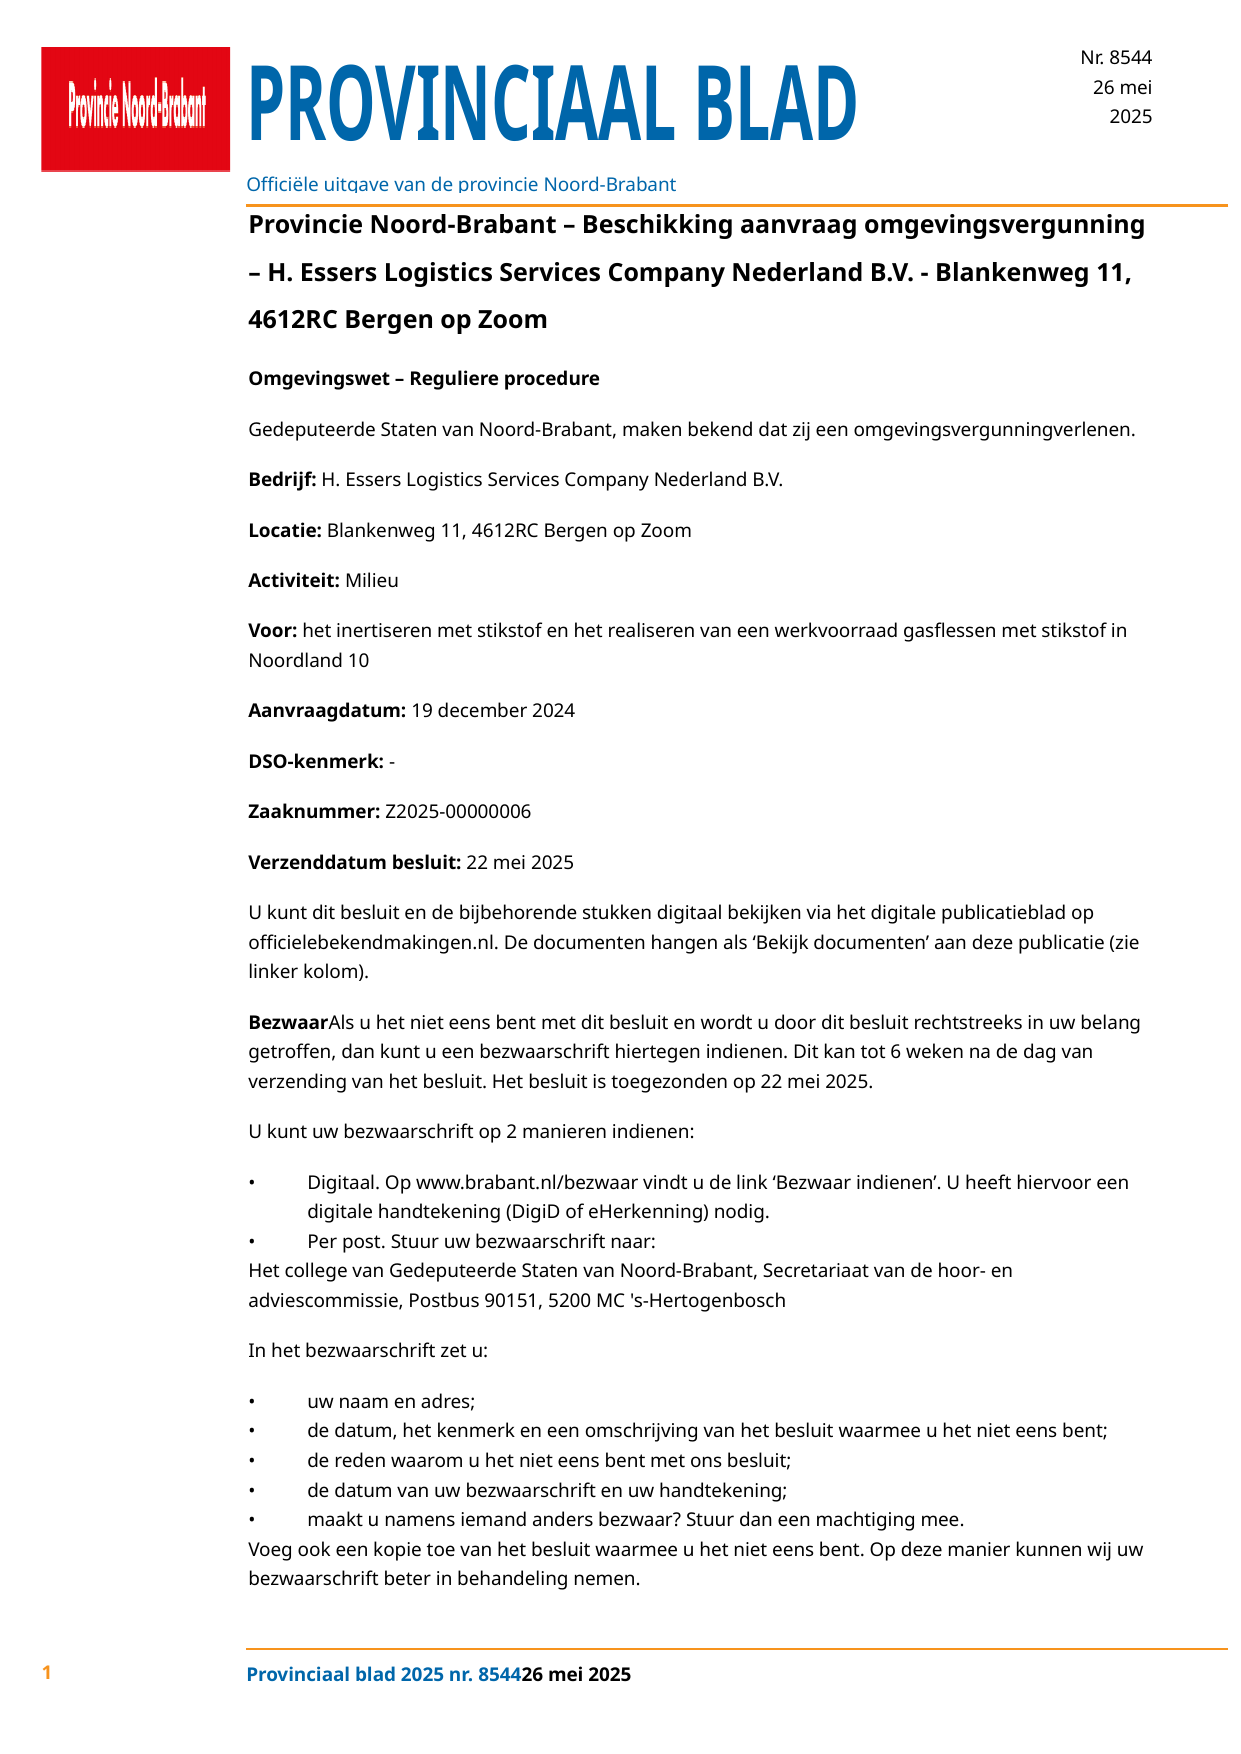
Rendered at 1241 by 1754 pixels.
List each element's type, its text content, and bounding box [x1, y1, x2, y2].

text Locatie: Blankenweg 11, 4612RC Bergen op Zoom [248, 517, 1152, 542]
list de datum van uw bezwaarschrift en uw handtekening; [248, 1477, 1152, 1502]
picture [41, 47, 231, 172]
text U kunt dit besluit en de bijbehorende stukken digitaal bekijken via het digitale publicatieblad op officielebekendmakingen.nl. De documenten hangen als ‘Bekijk documenten’ aan deze publicatie (zie linker kolom). [248, 899, 1152, 984]
list de reden waarom u het niet eens bent met ons besluit; [248, 1447, 1152, 1473]
text Verzenddatum besluit: 22 mei 2025 [248, 849, 1152, 874]
text U kunt uw bezwaarschrift op 2 manieren indienen: [248, 1118, 1152, 1144]
text DSO-kenmerk: - [248, 748, 1152, 774]
list de datum, het kenmerk en een omschrijving van het besluit waarmee u het niet eens bent; [248, 1418, 1152, 1443]
text Activiteit: Milieu [248, 567, 1152, 593]
text Voeg ook een kopie toe van het besluit waarmee u het niet eens bent. Op deze manier kunnen wij uw bezwaarschrift beter in behandeling nemen. [248, 1536, 1152, 1591]
list Per post. Stuur uw bezwaarschrift naar: [248, 1228, 1152, 1254]
list maakt u namens iemand anders bezwaar? Stuur dan een machtiging mee. [248, 1506, 1152, 1532]
text Het college van Gedeputeerde Staten van Noord-Brabant, Secretariaat van de hoor- en adviescommissie, Postbus 90151, 5200 MC 's‑Hertogenbosch [248, 1258, 1152, 1313]
text Aanvraagdatum: 19 december 2024 [248, 698, 1152, 723]
text BezwaarAls u het niet eens bent met dit besluit en wordt u door dit besluit rechtstreeks in uw belang getroffen, dan kunt u een bezwaarschrift hiertegen indienen. Dit kan tot 6 weken na de dag van verzending van het besluit. Het besluit is toegezonden op 22 mei 2025. [248, 1009, 1152, 1094]
text Omgevingswet – Reguliere procedure [248, 366, 1152, 391]
text Voor: het inertiseren met stikstof en het realiseren van een werkvoorraad gasflessen met stikstof in Noordland 10 [248, 618, 1152, 673]
text Bedrijf: H. Essers Logistics Services Company Nederland B.V. [248, 466, 1152, 492]
text In het bezwaarschrift zet u: [248, 1338, 1152, 1363]
text Zaaknummer: Z2025-00000006 [248, 798, 1152, 824]
list Digitaal. Op www.brabant.nl/bezwaar vindt u de link ‘Bezwaar indienen’. U heeft hiervoor een digitale handtekening (DigiD of eHerkenning) nodig. [248, 1169, 1152, 1224]
list uw naam en adres; [248, 1388, 1152, 1414]
text Gedeputeerde Staten van Noord-Brabant, maken bekend dat zij een omgevingsvergunningverlenen. [248, 416, 1152, 442]
text Provincie Noord-Brabant – Beschikking aanvraag omgevingsvergunning – H. Essers Logistics Services Company Nederland B.V. - Blankenweg 11, 4612RC Bergen op Zoom [248, 207, 1152, 336]
